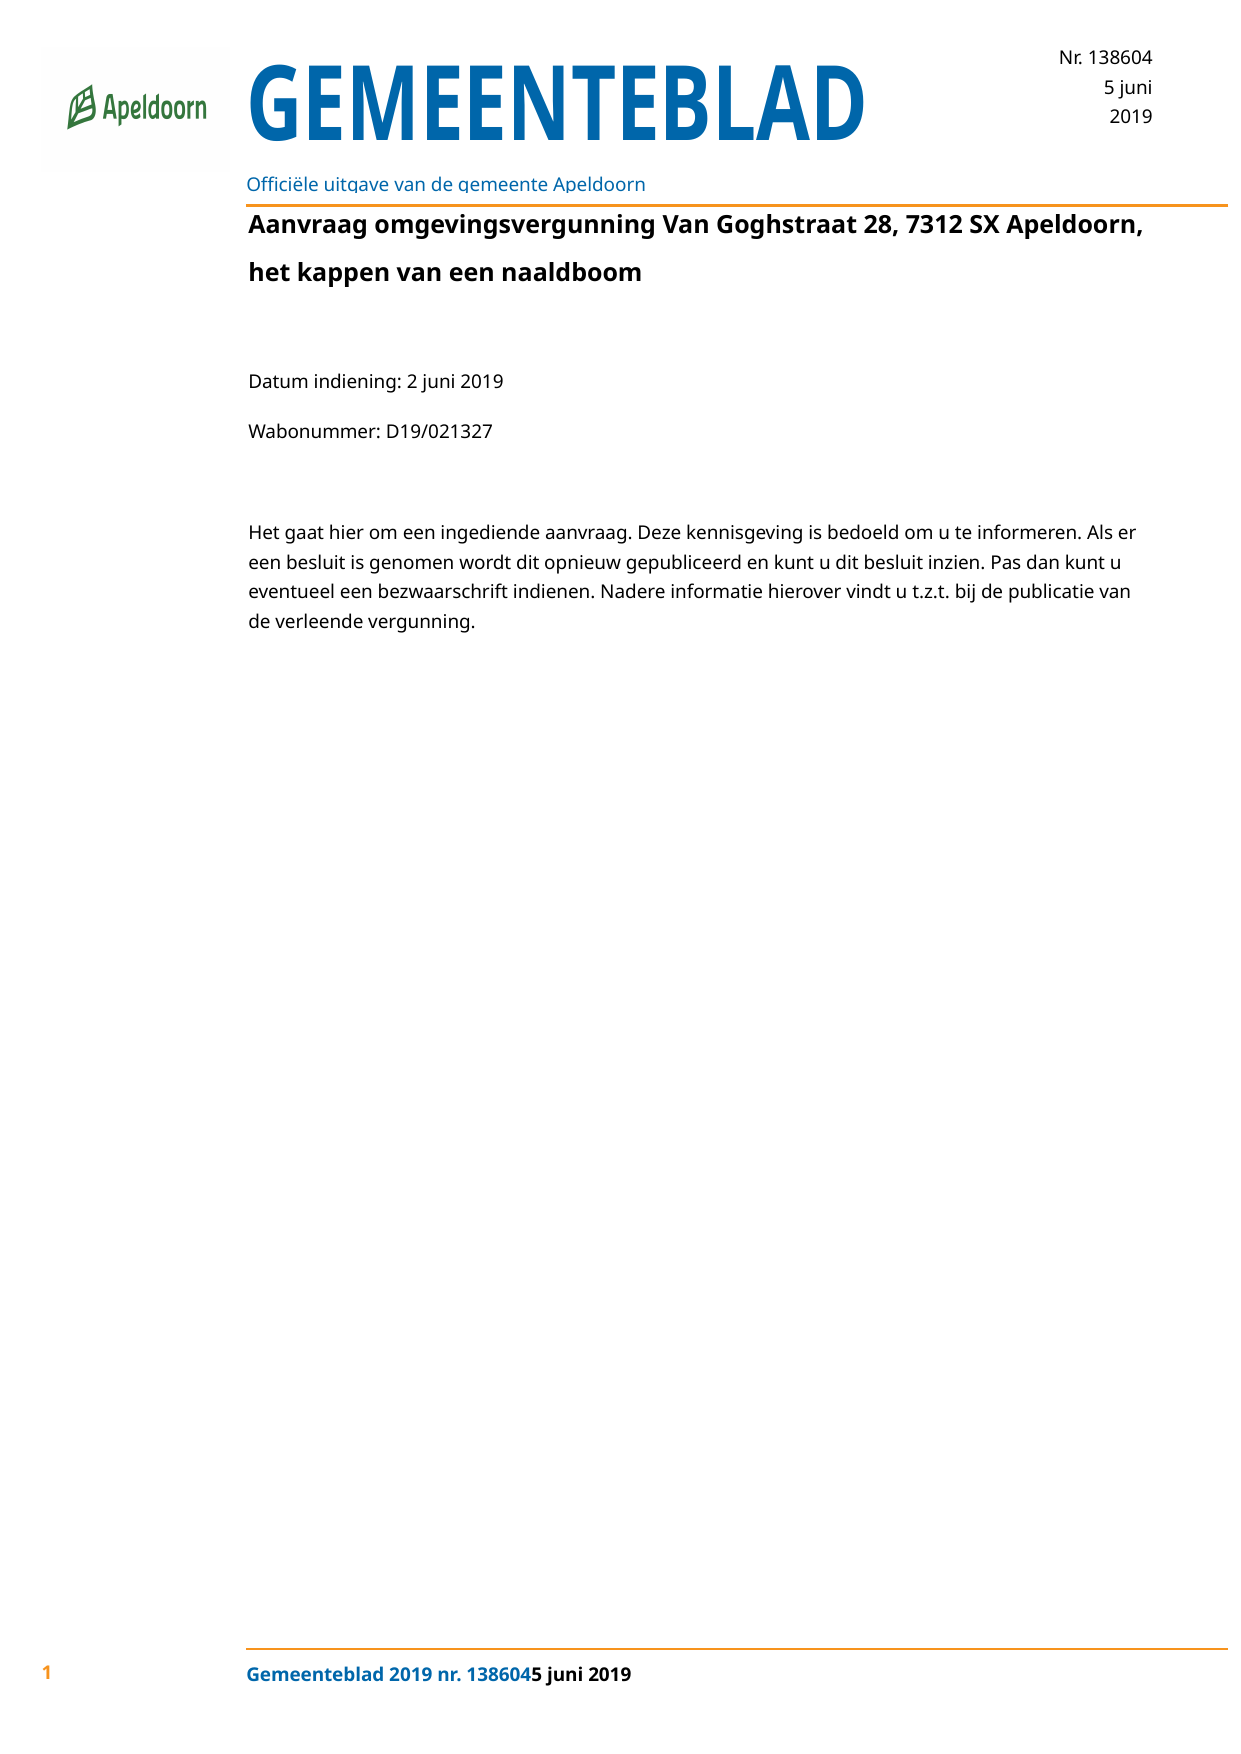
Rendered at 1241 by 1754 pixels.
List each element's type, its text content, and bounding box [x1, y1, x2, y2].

picture [41, 47, 231, 172]
text Aanvraag omgevingsvergunning Van Goghstraat 28, 7312 SX Apeldoorn, het kappen van een naaldboom [248, 207, 1152, 288]
text Datum indiening: 2 juni 2019 [248, 368, 1152, 394]
text Het gaat hier om een ingediende aanvraag. Deze kennisgeving is bedoeld om u te informeren. Als er een besluit is genomen wordt dit opnieuw gepubliceerd en kunt u dit besluit inzien. Pas dan kunt u eventueel een bezwaarschrift indienen. Nadere informatie hierover vindt u t.z.t. bij de publicatie van de verleende vergunning. [248, 519, 1152, 634]
text Wabonummer: D19/021327 [248, 419, 1152, 444]
